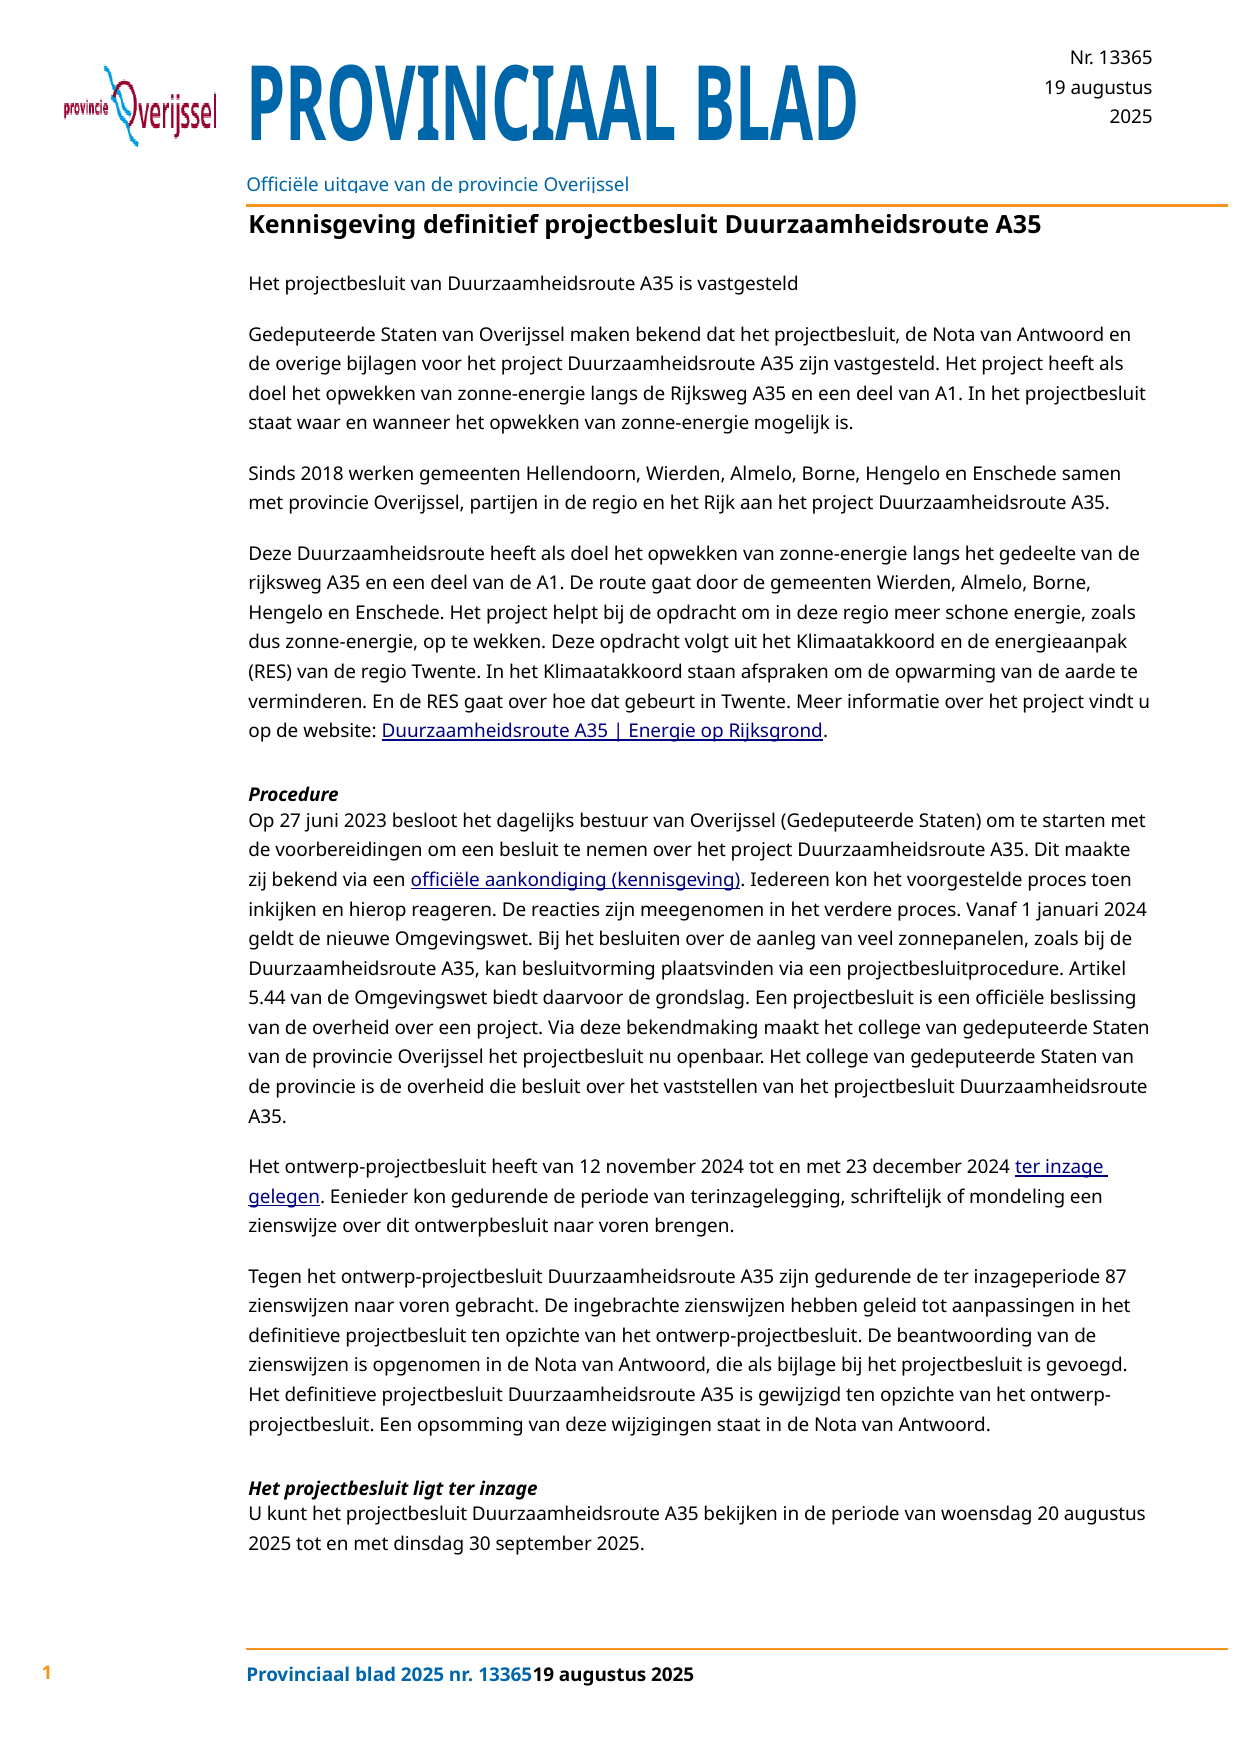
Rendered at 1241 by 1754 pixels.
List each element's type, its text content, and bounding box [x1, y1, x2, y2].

text Kennisgeving definitief projectbesluit Duurzaamheidsroute A35 [248, 207, 1152, 241]
text Het projectbesluit van Duurzaamheidsroute A35 is vastgesteld [248, 270, 1152, 296]
picture [41, 47, 231, 172]
text U kunt het projectbesluit Duurzaamheidsroute A35 bekijken in de periode van woensdag 20 augustus 2025 tot en met dinsdag 30 september 2025. [248, 1501, 1152, 1556]
text Het projectbesluit ligt ter inzage [248, 1475, 1152, 1501]
text Tegen het ontwerp-projectbesluit Duurzaamheidsroute A35 zijn gedurende de ter inzageperiode 87 zienswijzen naar voren gebracht. De ingebrachte zienswijzen hebben geleid tot aanpassingen in het definitieve projectbesluit ten opzichte van het ontwerp-projectbesluit. De beantwoording van de zienswijzen is opgenomen in de Nota van Antwoord, die als bijlage bij het projectbesluit is gevoegd. Het definitieve projectbesluit Duurzaamheidsroute A35 is gewijzigd ten opzichte van het ontwerp-projectbesluit. Een opsomming van deze wijzigingen staat in de Nota van Antwoord. [248, 1263, 1152, 1437]
text Procedure [248, 781, 1152, 807]
text Het ontwerp-projectbesluit heeft van 12 november 2024 tot en met 23 december 2024 ter inzage gelegen. Eenieder kon gedurende de periode van terinzagelegging, schriftelijk of mondeling een zienswijze over dit ontwerpbesluit naar voren brengen. [248, 1153, 1152, 1238]
text Sinds 2018 werken gemeenten Hellendoorn, Wierden, Almelo, Borne, Hengelo en Enschede samen met provincie Overijssel, partijen in de regio en het Rijk aan het project Duurzaamheidsroute A35. [248, 460, 1152, 515]
text Deze Duurzaamheidsroute heeft als doel het opwekken van zonne-energie langs het gedeelte van de rijksweg A35 en een deel van de A1. De route gaat door de gemeenten Wierden, Almelo, Borne, Hengelo en Enschede. Het project helpt bij de opdracht om in deze regio meer schone energie, zoals dus zonne-energie, op te wekken. Deze opdracht volgt uit het Klimaatakkoord en de energieaanpak (RES) van de regio Twente. In het Klimaatakkoord staan afspraken om de opwarming van de aarde te verminderen. En de RES gaat over hoe dat gebeurt in Twente. Meer informatie over het project vindt u op de website: Duurzaamheidsroute A35 | Energie op Rijksgrond. [248, 540, 1152, 743]
text Gedeputeerde Staten van Overijssel maken bekend dat het projectbesluit, de Nota van Antwoord en de overige bijlagen voor het project Duurzaamheidsroute A35 zijn vastgesteld. Het project heeft als doel het opwekken van zonne-energie langs de Rijksweg A35 en een deel van A1. In het projectbesluit staat waar en wanneer het opwekken van zonne-energie mogelijk is. [248, 321, 1152, 435]
text Op 27 juni 2023 besloot het dagelijks bestuur van Overijssel (Gedeputeerde Staten) om te starten met de voorbereidingen om een besluit te nemen over het project Duurzaamheidsroute A35. Dit maakte zij bekend via een officiële aankondiging (kennisgeving). Iedereen kon het voorgestelde proces toen inkijken en hierop reageren. De reacties zijn meegenomen in het verdere proces. Vanaf 1 januari 2024 geldt de nieuwe Omgevingswet. Bij het besluiten over de aanleg van veel zonnepanelen, zoals bij de Duurzaamheidsroute A35, kan besluitvorming plaatsvinden via een projectbesluitprocedure. Artikel 5.44 van de Omgevingswet biedt daarvoor de grondslag. Een projectbesluit is een officiële beslissing van de overheid over een project. Via deze bekendmaking maakt het college van gedeputeerde Staten van de provincie Overijssel het projectbesluit nu openbaar. Het college van gedeputeerde Staten van de provincie is de overheid die besluit over het vaststellen van het projectbesluit Duurzaamheidsroute A35. [248, 807, 1152, 1129]
